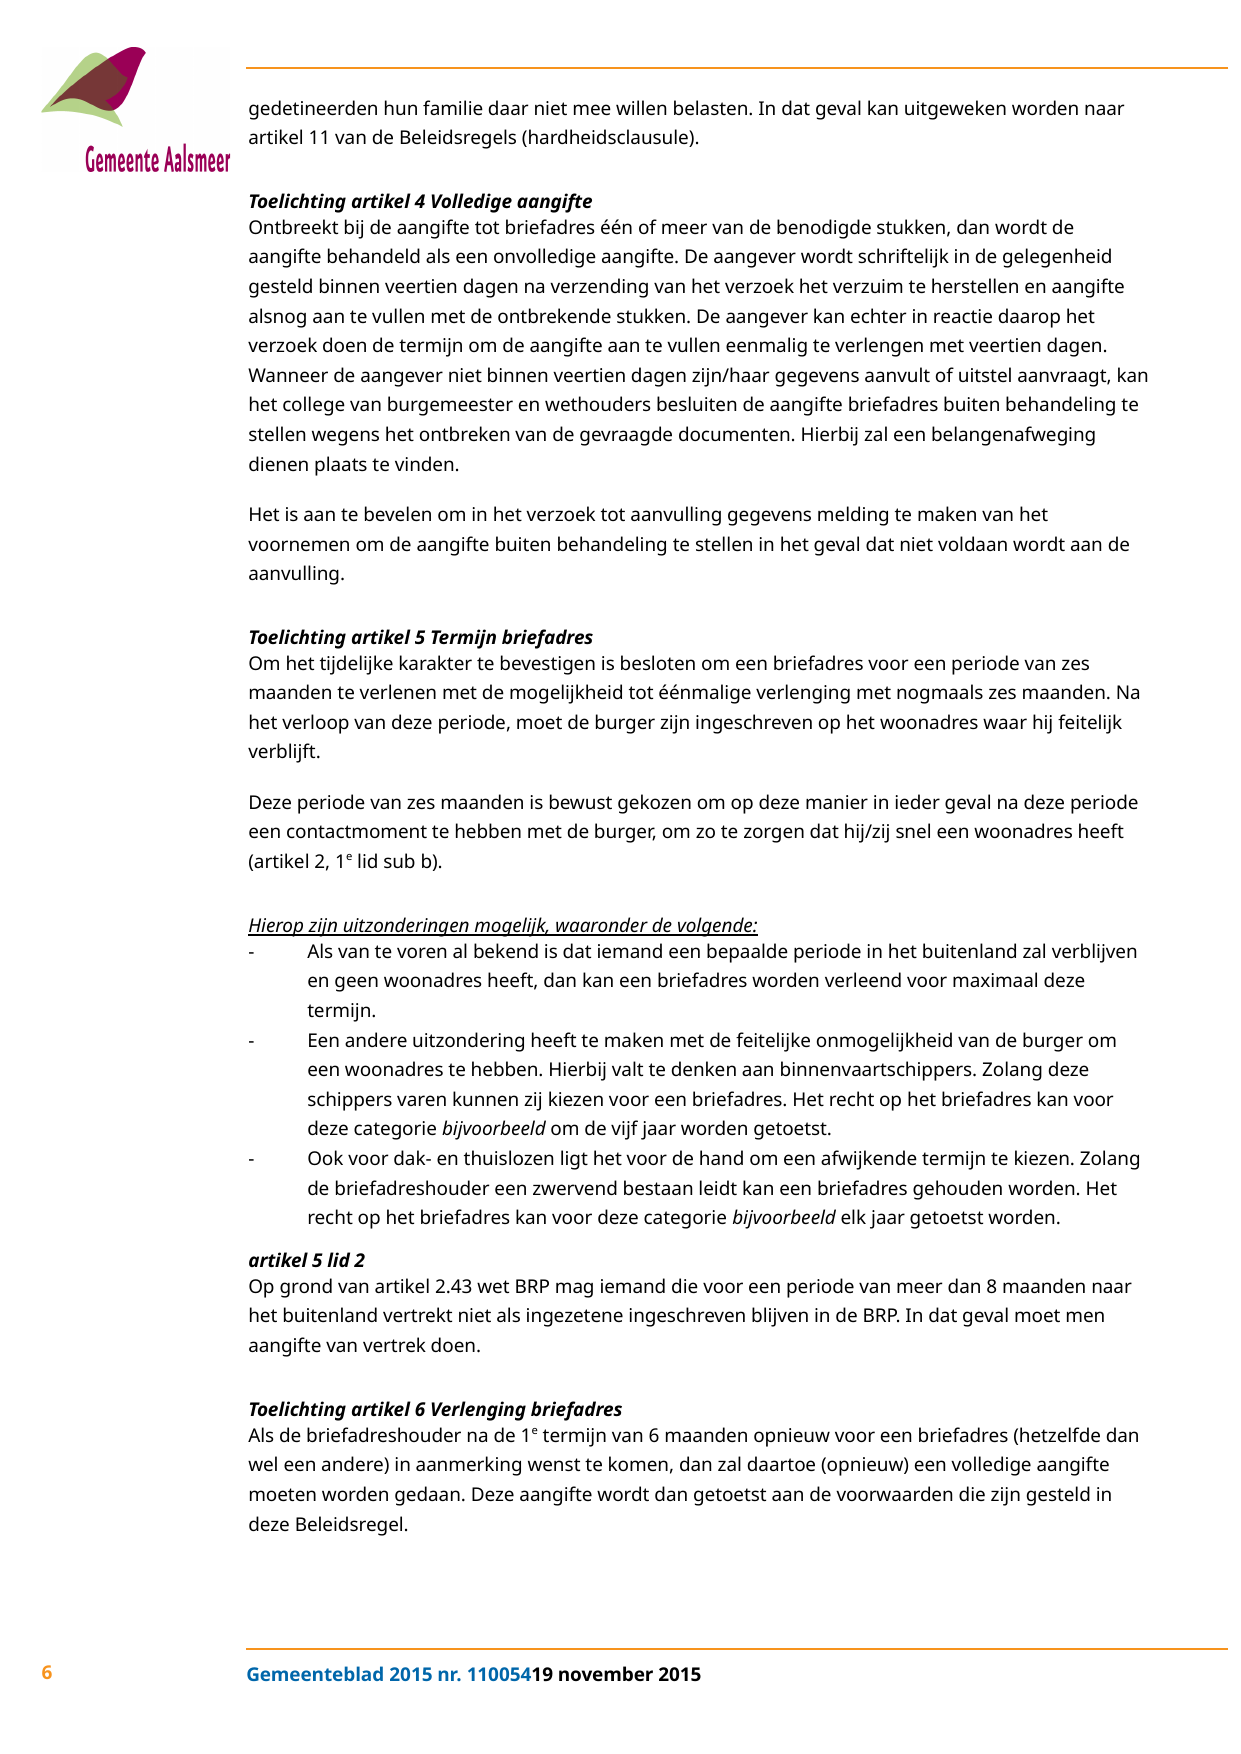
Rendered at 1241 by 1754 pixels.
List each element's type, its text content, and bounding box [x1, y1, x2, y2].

text Toelichting artikel 4 Volledige aangifte [248, 188, 1152, 214]
text Deze periode van zes maanden is bewust gekozen om op deze manier in ieder geval na deze periode een contactmoment te hebben met de burger, om zo te zorgen dat hij/zij snel een woonadres heeft (artikel 2, 1e lid sub b). [248, 789, 1152, 874]
picture [41, 47, 231, 172]
text Als de briefadreshouder na de 1e termijn van 6 maanden opnieuw voor een briefadres (hetzelfde dan wel een andere) in aanmerking wenst te komen, dan zal daartoe (opnieuw) een volledige aangifte moeten worden gedaan. Deze aangifte wordt dan getoetst aan de voorwaarden die zijn gesteld in deze Beleidsregel. [248, 1422, 1152, 1536]
text artikel 5 lid 2 [248, 1247, 1152, 1273]
text Ontbreekt bij de aangifte tot briefadres één of meer van de benodigde stukken, dan wordt de aangifte behandeld als een onvolledige aangifte. De aangever wordt schriftelijk in de gelegenheid gesteld binnen veertien dagen na verzending van het verzoek het verzuim te herstellen en aangifte alsnog aan te vullen met de ontbrekende stukken. De aangever kan echter in reactie daarop het verzoek doen de termijn om de aangifte aan te vullen eenmalig te verlengen met veertien dagen. Wanneer de aangever niet binnen veertien dagen zijn/haar gegevens aanvult of uitstel aanvraagt, kan het college van burgemeester en wethouders besluiten de aangifte briefadres buiten behandeling te stellen wegens het ontbreken van de gevraagde documenten. Hierbij zal een belangenafweging dienen plaats te vinden. [248, 214, 1152, 476]
text gedetineerden hun familie daar niet mee willen belasten. In dat geval kan uitgeweken worden naar artikel 11 van de Beleidsregels (hardheidsclausule). [248, 95, 1152, 150]
text Hierop zijn uitzonderingen mogelijk, waaronder de volgende: [248, 912, 1152, 938]
list Een andere uitzondering heeft te maken met de feitelijke onmogelijkheid van de burger om een woonadres te hebben. Hierbij valt te denken aan binnenvaartschippers. Zolang deze schippers varen kunnen zij kiezen voor een briefadres. Het recht op het briefadres kan voor deze categorie bijvoorbeeld om de vijf jaar worden getoetst. [248, 1027, 1152, 1141]
text Op grond van artikel 2.43 wet BRP mag iemand die voor een periode van meer dan 8 maanden naar het buitenland vertrekt niet als ingezetene ingeschreven blijven in de BRP. In dat geval moet men aangifte van vertrek doen. [248, 1273, 1152, 1358]
text Toelichting artikel 6 Verlenging briefadres [248, 1396, 1152, 1422]
list Ook voor dak- en thuislozen ligt het voor de hand om een afwijkende termijn te kiezen. Zolang de briefadreshouder een zwervend bestaan leidt kan een briefadres gehouden worden. Het recht op het briefadres kan voor deze categorie bijvoorbeeld elk jaar getoetst worden. [248, 1145, 1152, 1230]
list Als van te voren al bekend is dat iemand een bepaalde periode in het buitenland zal verblijven en geen woonadres heeft, dan kan een briefadres worden verleend voor maximaal deze termijn. [248, 938, 1152, 1023]
text Om het tijdelijke karakter te bevestigen is besloten om een briefadres voor een periode van zes maanden te verlenen met de mogelijkheid tot éénmalige verlenging met nogmaals zes maanden. Na het verloop van deze periode, moet de burger zijn ingeschreven op het woonadres waar hij feitelijk verblijft. [248, 650, 1152, 764]
text Het is aan te bevelen om in het verzoek tot aanvulling gegevens melding te maken van het voornemen om de aangifte buiten behandeling te stellen in het geval dat niet voldaan wordt aan de aanvulling. [248, 501, 1152, 586]
text Toelichting artikel 5 Termijn briefadres [248, 624, 1152, 650]
